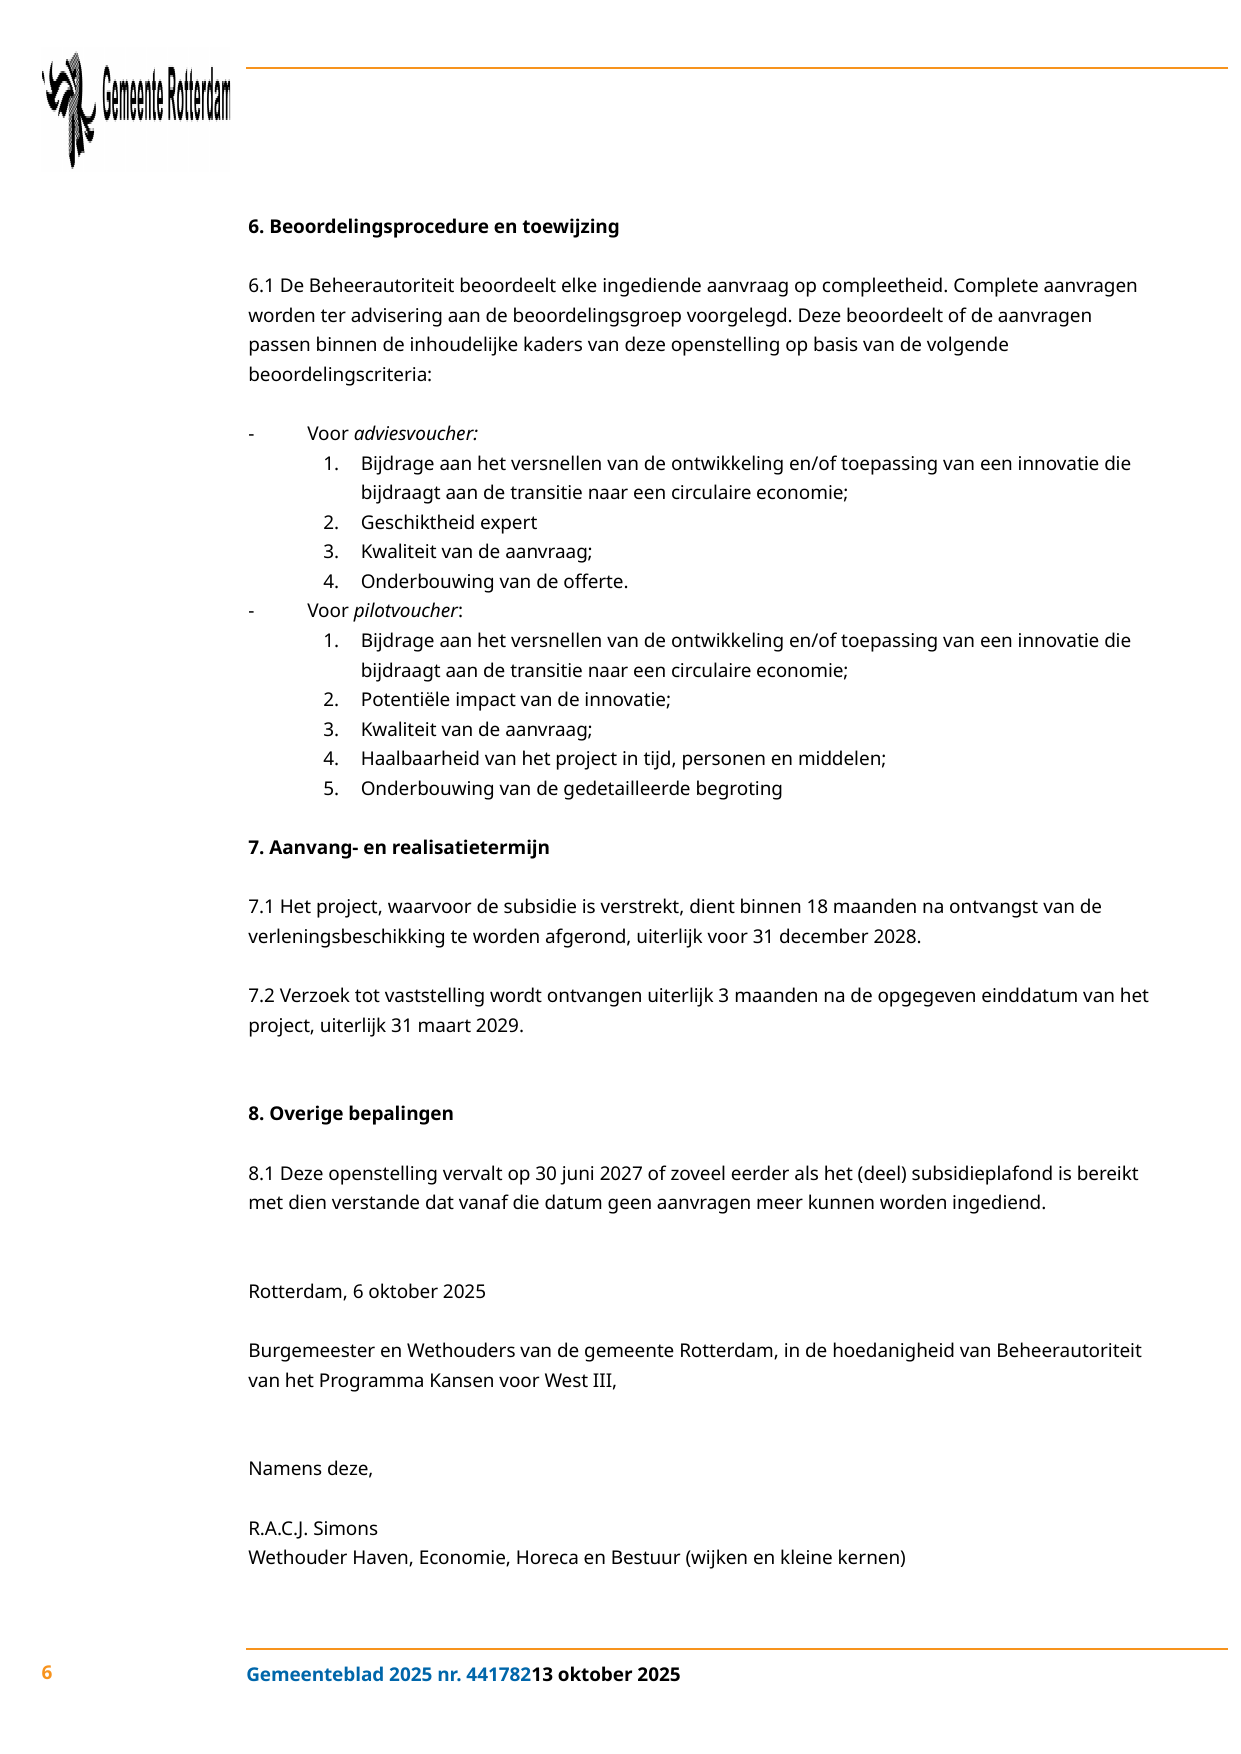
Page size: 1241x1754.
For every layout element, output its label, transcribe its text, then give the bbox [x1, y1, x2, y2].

list Kwaliteit van de aanvraag; [323, 716, 1152, 742]
list Onderbouwing van de offerte. [323, 568, 1152, 594]
text 7.1 Het project, waarvoor de subsidie is verstrekt, dient binnen 18 maanden na ontvangst van de verleningsbeschikking te worden afgerond, uiterlijk voor 31 december 2028. [248, 893, 1152, 949]
picture [41, 47, 231, 172]
text 7.2 Verzoek tot vaststelling wordt ontvangen uiterlijk 3 maanden na de opgegeven einddatum van het project, uiterlijk 31 maart 2029. [248, 982, 1152, 1038]
text Wethouder Haven, Economie, Horeca en Bestuur (wijken en kleine kernen) [248, 1544, 1152, 1570]
text 6. Beoordelingsprocedure en toewijzing [248, 213, 1152, 239]
text R.A.C.J. Simons [248, 1515, 1152, 1541]
list Bijdrage aan het versnellen van de ontwikkeling en/of toepassing van een innovatie die bijdraagt aan de transitie naar een circulaire economie; [323, 627, 1152, 683]
list Kwaliteit van de aanvraag; [323, 538, 1152, 564]
text Namens deze, [248, 1456, 1152, 1481]
list Onderbouwing van de gedetailleerde begroting [323, 775, 1152, 801]
text 8.1 Deze openstelling vervalt op 30 juni 2027 of zoveel eerder als het (deel) subsidieplafond is bereikt met dien verstande dat vanaf die datum geen aanvragen meer kunnen worden ingediend. [248, 1160, 1152, 1215]
text 8. Overige bepalingen [248, 1101, 1152, 1126]
list Voor adviesvoucher: [248, 420, 1152, 446]
text 6.1 De Beheerautoriteit beoordeelt elke ingediende aanvraag op compleetheid. Complete aanvragen worden ter advisering aan de beoordelingsgroep voorgelegd. Deze beoordeelt of de aanvragen passen binnen de inhoudelijke kaders van deze openstelling op basis van de volgende beoordelingscriteria: [248, 272, 1152, 387]
text 7. Aanvang- en realisatietermijn [248, 834, 1152, 860]
text Rotterdam, 6 oktober 2025 [248, 1278, 1152, 1304]
list Haalbaarheid van het project in tijd, personen en middelen; [323, 746, 1152, 771]
list Potentiële impact van de innovatie; [323, 686, 1152, 712]
text Burgemeester en Wethouders van de gemeente Rotterdam, in de hoedanigheid van Beheerautoriteit van het Programma Kansen voor West III, [248, 1337, 1152, 1393]
list Voor pilotvoucher: [248, 598, 1152, 623]
list Geschiktheid expert [323, 509, 1152, 535]
list Bijdrage aan het versnellen van de ontwikkeling en/of toepassing van een innovatie die bijdraagt aan de transitie naar een circulaire economie; [323, 450, 1152, 505]
